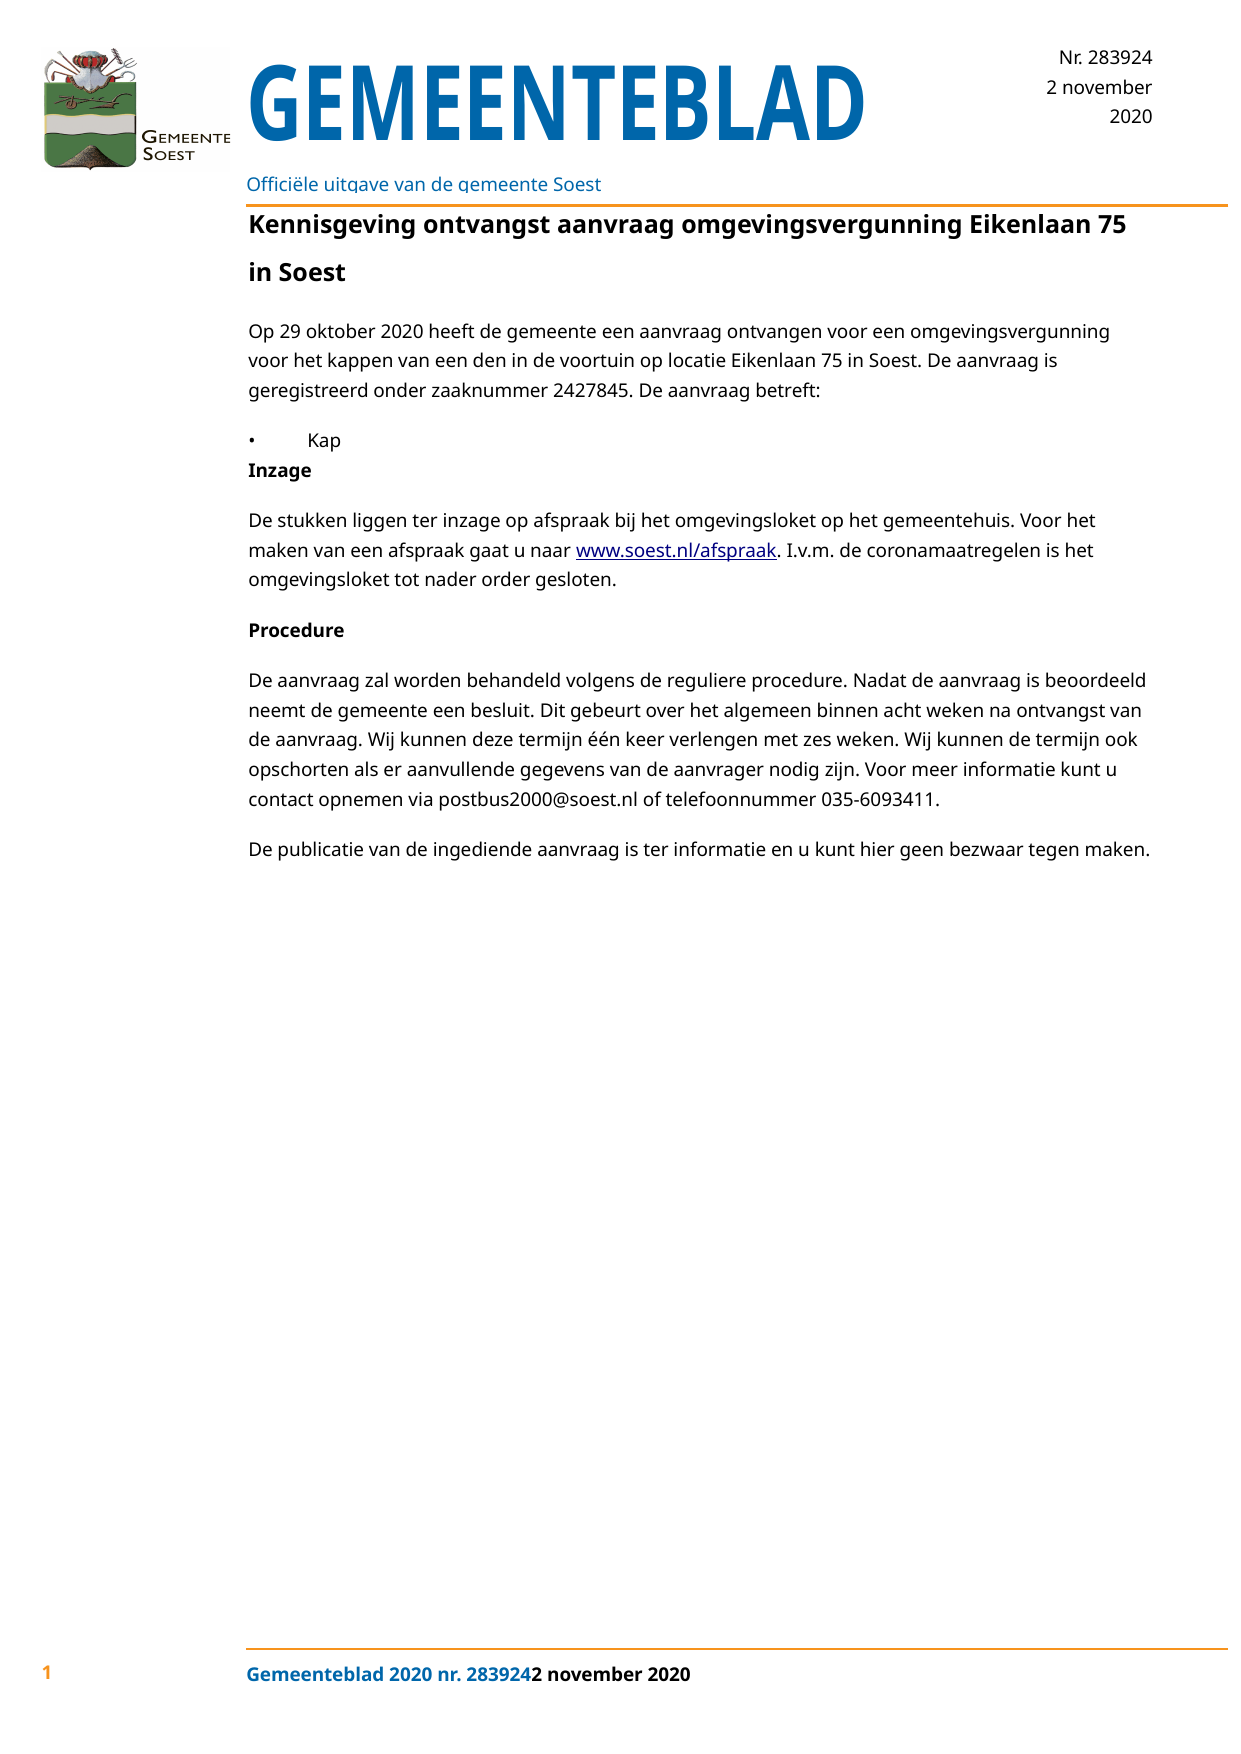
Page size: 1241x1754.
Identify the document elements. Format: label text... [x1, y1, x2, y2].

text De aanvraag zal worden behandeld volgens de reguliere procedure. Nadat de aanvraag is beoordeeld neemt de gemeente een besluit. Dit gebeurt over het algemeen binnen acht weken na ontvangst van de aanvraag. Wij kunnen deze termijn één keer verlengen met zes weken. Wij kunnen de termijn ook opschorten als er aanvullende gegevens van de aanvrager nodig zijn. Voor meer informatie kunt u contact opnemen via postbus2000@soest.nl of telefoonnummer 035-6093411. [248, 667, 1152, 812]
text Procedure [248, 617, 1152, 643]
text Op 29 oktober 2020 heeft de gemeente een aanvraag ontvangen voor een omgevingsvergunning voor het kappen van een den in de voortuin op locatie Eikenlaan 75 in Soest. De aanvraag is geregistreerd onder zaaknummer 2427845. De aanvraag betreft: [248, 318, 1152, 403]
picture [41, 47, 231, 172]
text De publicatie van de ingediende aanvraag is ter informatie en u kunt hier geen bezwaar tegen maken. [248, 836, 1152, 862]
text Inzage [248, 457, 1152, 483]
text Kennisgeving ontvangst aanvraag omgevingsvergunning Eikenlaan 75 in Soest [248, 207, 1152, 288]
text De stukken liggen ter inzage op afspraak bij het omgevingsloket op het gemeentehuis. Voor het maken van een afspraak gaat u naar www.soest.nl/afspraak. I.v.m. de coronamaatregelen is het omgevingsloket tot nader order gesloten. [248, 507, 1152, 592]
list Kap [248, 427, 1152, 453]
